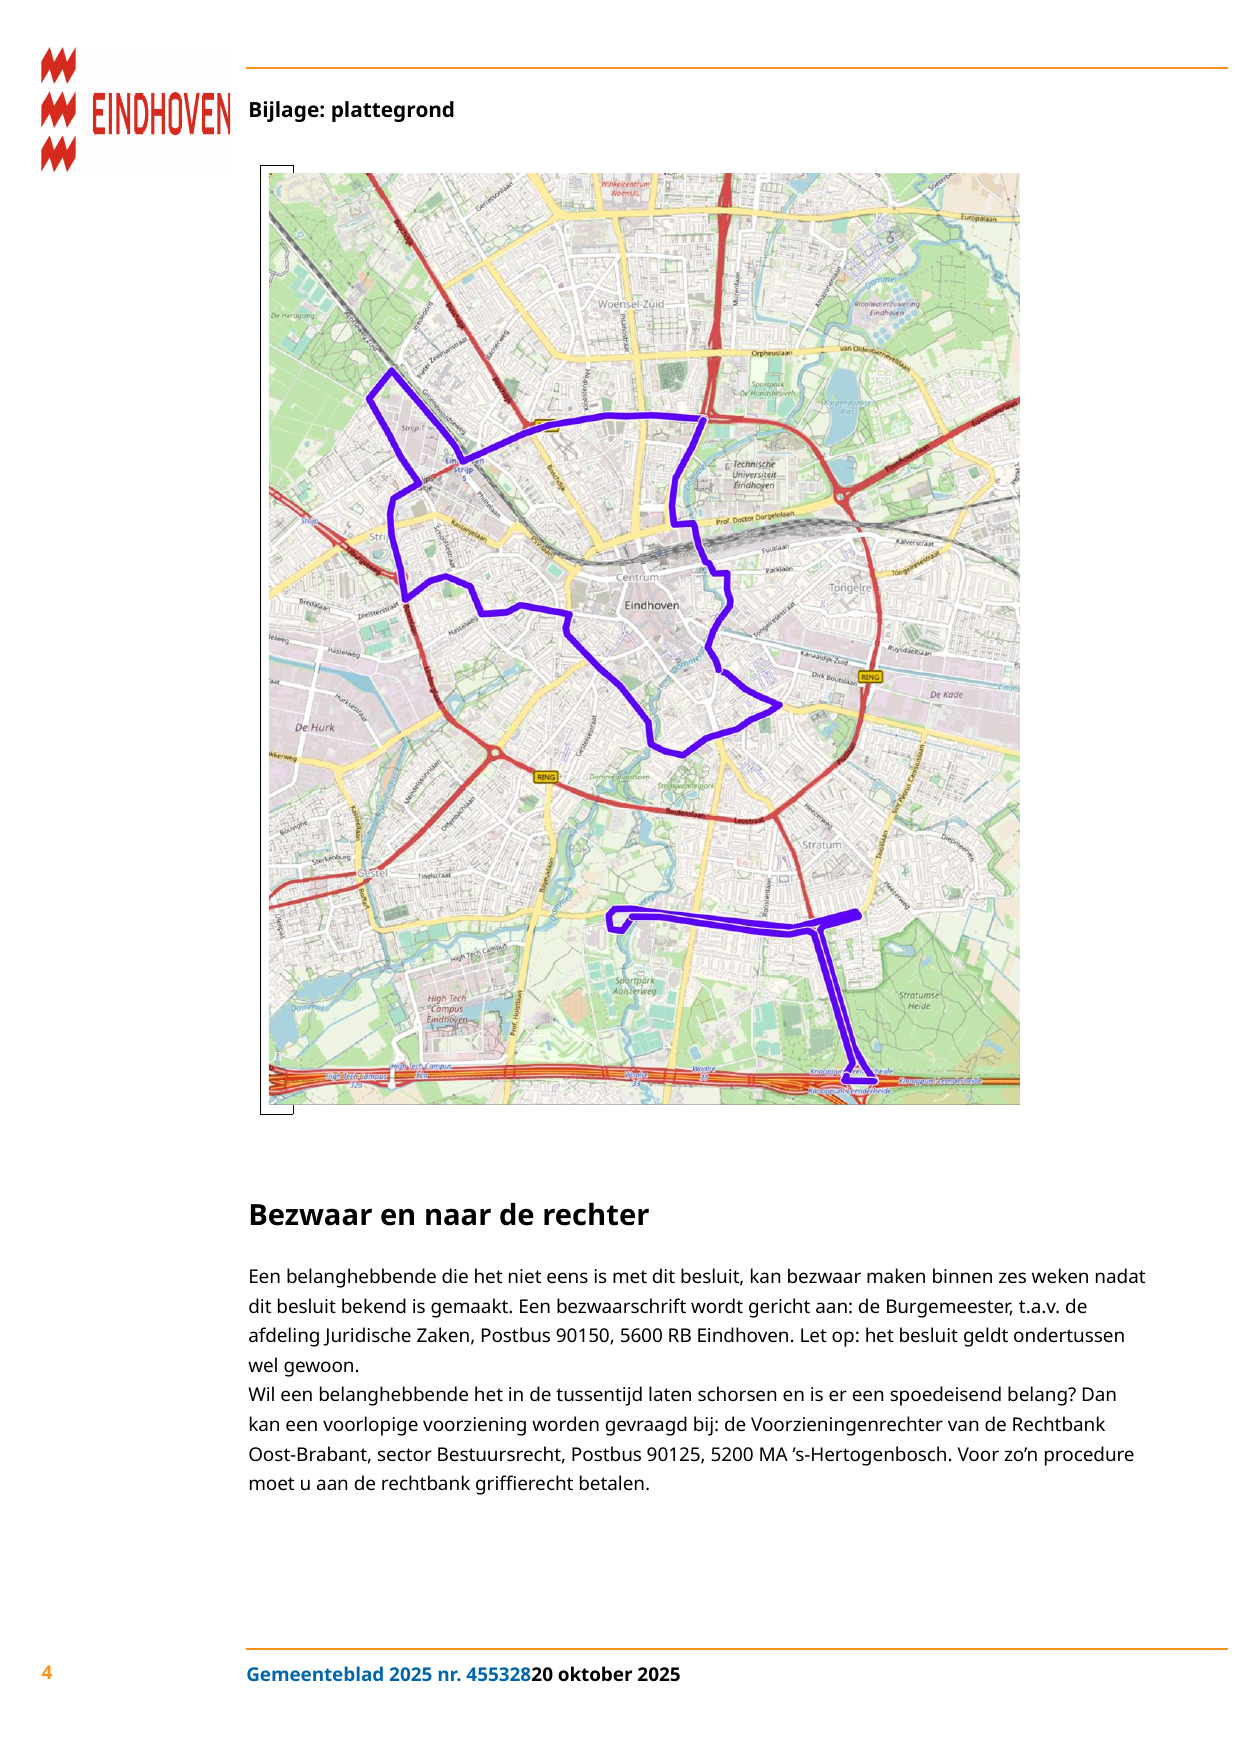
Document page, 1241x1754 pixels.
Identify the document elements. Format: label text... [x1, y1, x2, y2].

text Bezwaar en naar de rechter [248, 1194, 1152, 1234]
text Wil een belanghebbende het in de tussentijd laten schorsen en is er een spoedeisend belang? Dan kan een voorlopige voorziening worden gevraagd bij: de Voorzieningenrechter van de Rechtbank Oost-Brabant, sector Bestuursrecht, Postbus 90125, 5200 MA ’s-Hertogenbosch. Voor zo’n procedure moet u aan de rechtbank griffierecht betalen. [248, 1382, 1152, 1496]
text Bijlage: plattegrond [248, 95, 1152, 123]
picture [41, 47, 231, 172]
text Een belanghebbende die het niet eens is met dit besluit, kan bezwaar maken binnen zes weken nadat dit besluit bekend is gemaakt. Een bezwaarschrift wordt gericht aan: de Burgemeester, t.a.v. de afdeling Juridische Zaken, Postbus 90150, 5600 RB Eindhoven. Let op: het besluit geldt ondertussen wel gewoon. [248, 1263, 1152, 1378]
picture [268, 173, 1020, 1105]
